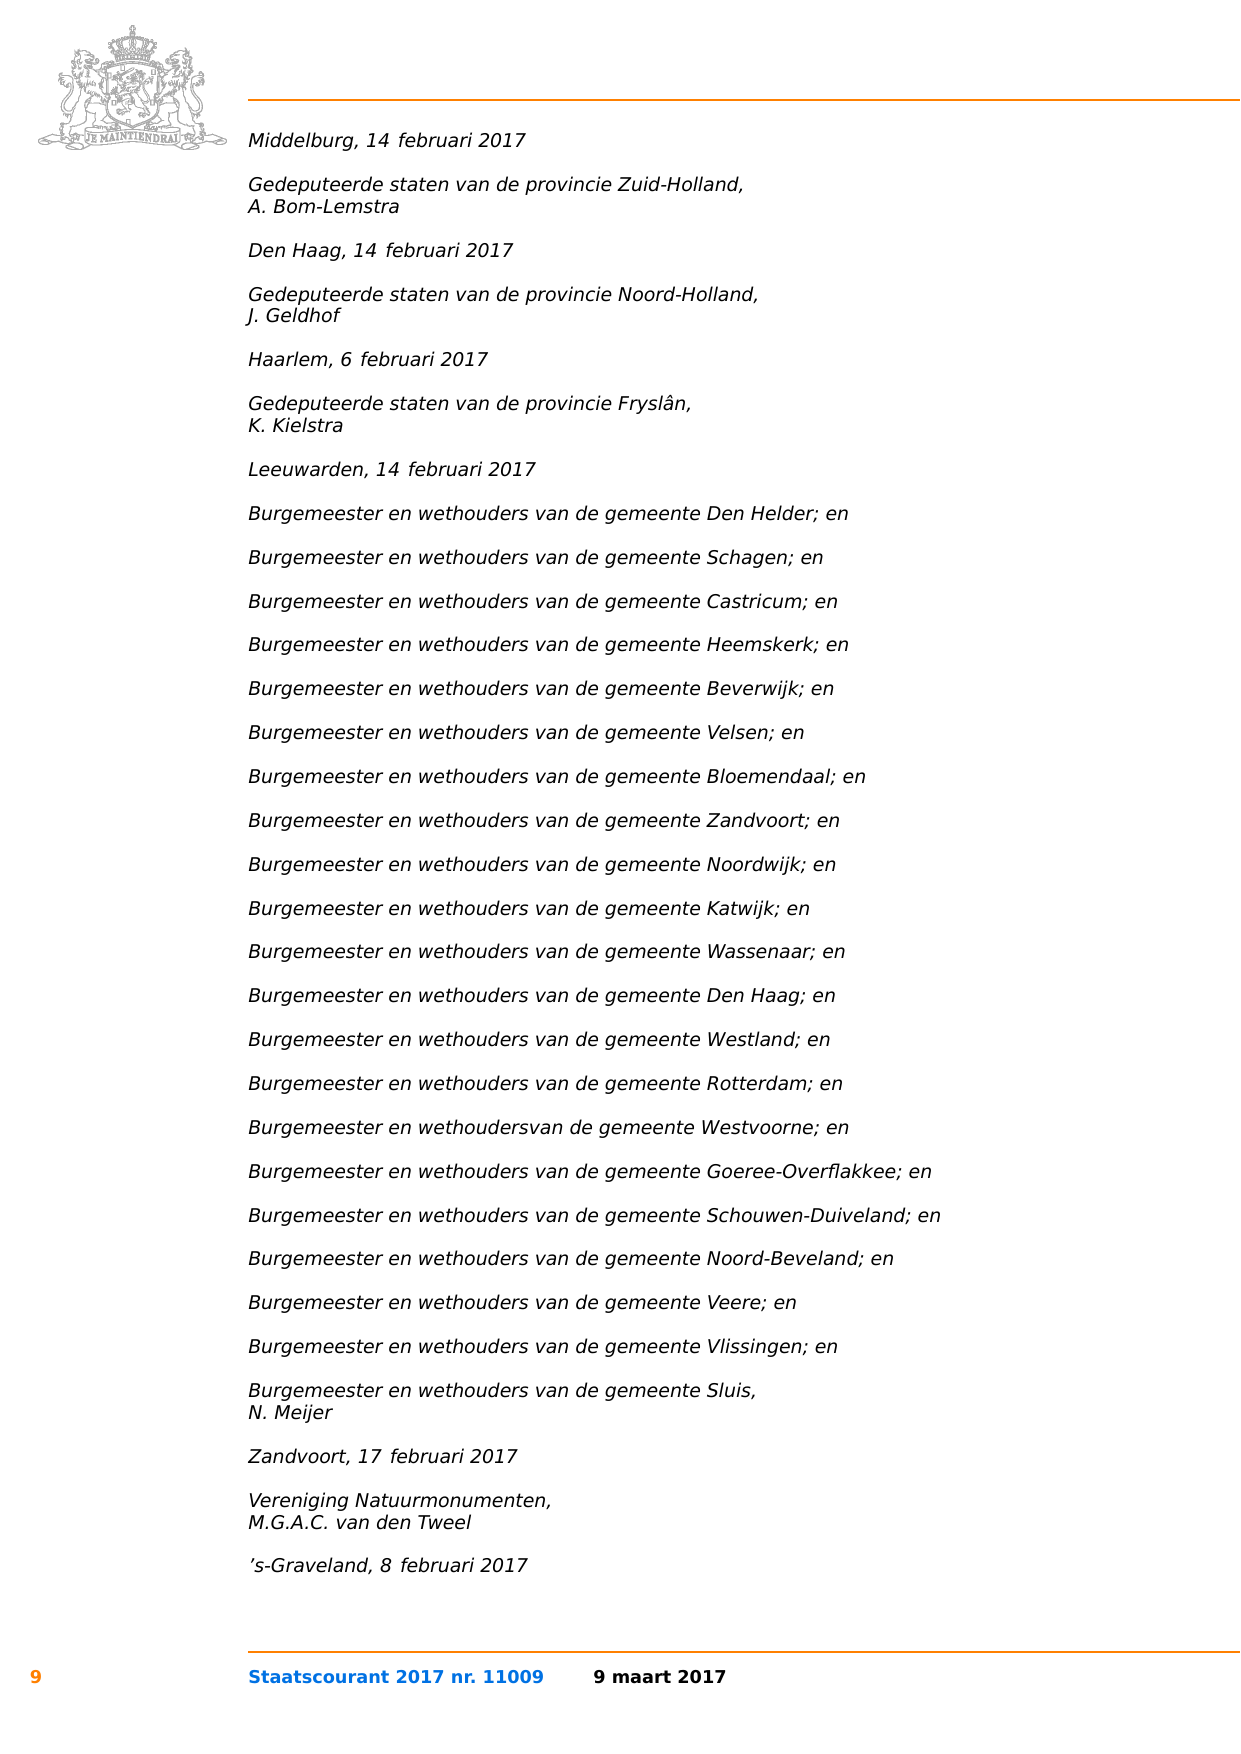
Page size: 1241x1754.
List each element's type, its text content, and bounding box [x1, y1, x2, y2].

text Vereniging Natuurmonumenten, M.G.A.C. van den Tweel [248, 1489, 1163, 1533]
text Burgemeester en wethouders van de gemeente Zandvoort; en [248, 810, 1163, 832]
text Haarlem, 6 februari 2017 [248, 349, 1163, 371]
text Burgemeester en wethouders van de gemeente Vlissingen; en [248, 1336, 1163, 1358]
picture [38, 25, 227, 150]
text Burgemeester en wethouders van de gemeente Wassenaar; en [248, 941, 1163, 963]
text Gedeputeerde staten van de provincie Noord-Holland, J. Geldhof [248, 283, 1163, 327]
text Burgemeester en wethouders van de gemeente Noordwijk; en [248, 854, 1163, 876]
text Den Haag, 14 februari 2017 [248, 239, 1163, 262]
text Burgemeester en wethouders van de gemeente Westland; en [248, 1029, 1163, 1051]
text Burgemeester en wethouders van de gemeente Schagen; en [248, 547, 1163, 569]
text Middelburg, 14 februari 2017 [248, 130, 1163, 152]
text Burgemeester en wethouders van de gemeente Veere; en [248, 1292, 1163, 1314]
text Burgemeester en wethouders van de gemeente Sluis, N. Meijer [248, 1380, 1163, 1424]
text Burgemeester en wethouders van de gemeente Velsen; en [248, 722, 1163, 744]
text Burgemeester en wethouders van de gemeente Castricum; en [248, 591, 1163, 612]
text Burgemeester en wethoudersvan de gemeente Westvoorne; en [248, 1117, 1163, 1139]
text Leeuwarden, 14 februari 2017 [248, 459, 1163, 481]
text Burgemeester en wethouders van de gemeente Beverwijk; en [248, 678, 1163, 700]
text Gedeputeerde staten van de provincie Zuid-Holland, A. Bom-Lemstra [248, 174, 1163, 218]
text ’s-Graveland, 8 februari 2017 [248, 1555, 1163, 1577]
text Burgemeester en wethouders van de gemeente Rotterdam; en [248, 1073, 1163, 1095]
text Burgemeester en wethouders van de gemeente Katwijk; en [248, 897, 1163, 919]
text Burgemeester en wethouders van de gemeente Goeree-Overflakkee; en [248, 1161, 1163, 1183]
text Burgemeester en wethouders van de gemeente Noord-Beveland; en [248, 1248, 1163, 1270]
text Burgemeester en wethouders van de gemeente Heemskerk; en [248, 634, 1163, 656]
text Gedeputeerde staten van de provincie Fryslân, K. Kielstra [248, 393, 1163, 437]
text Burgemeester en wethouders van de gemeente Bloemendaal; en [248, 766, 1163, 788]
text Burgemeester en wethouders van de gemeente Den Haag; en [248, 985, 1163, 1007]
text Burgemeester en wethouders van de gemeente Den Helder; en [248, 503, 1163, 525]
text Zandvoort, 17 februari 2017 [248, 1446, 1163, 1468]
text Burgemeester en wethouders van de gemeente Schouwen-Duiveland; en [248, 1204, 1163, 1226]
